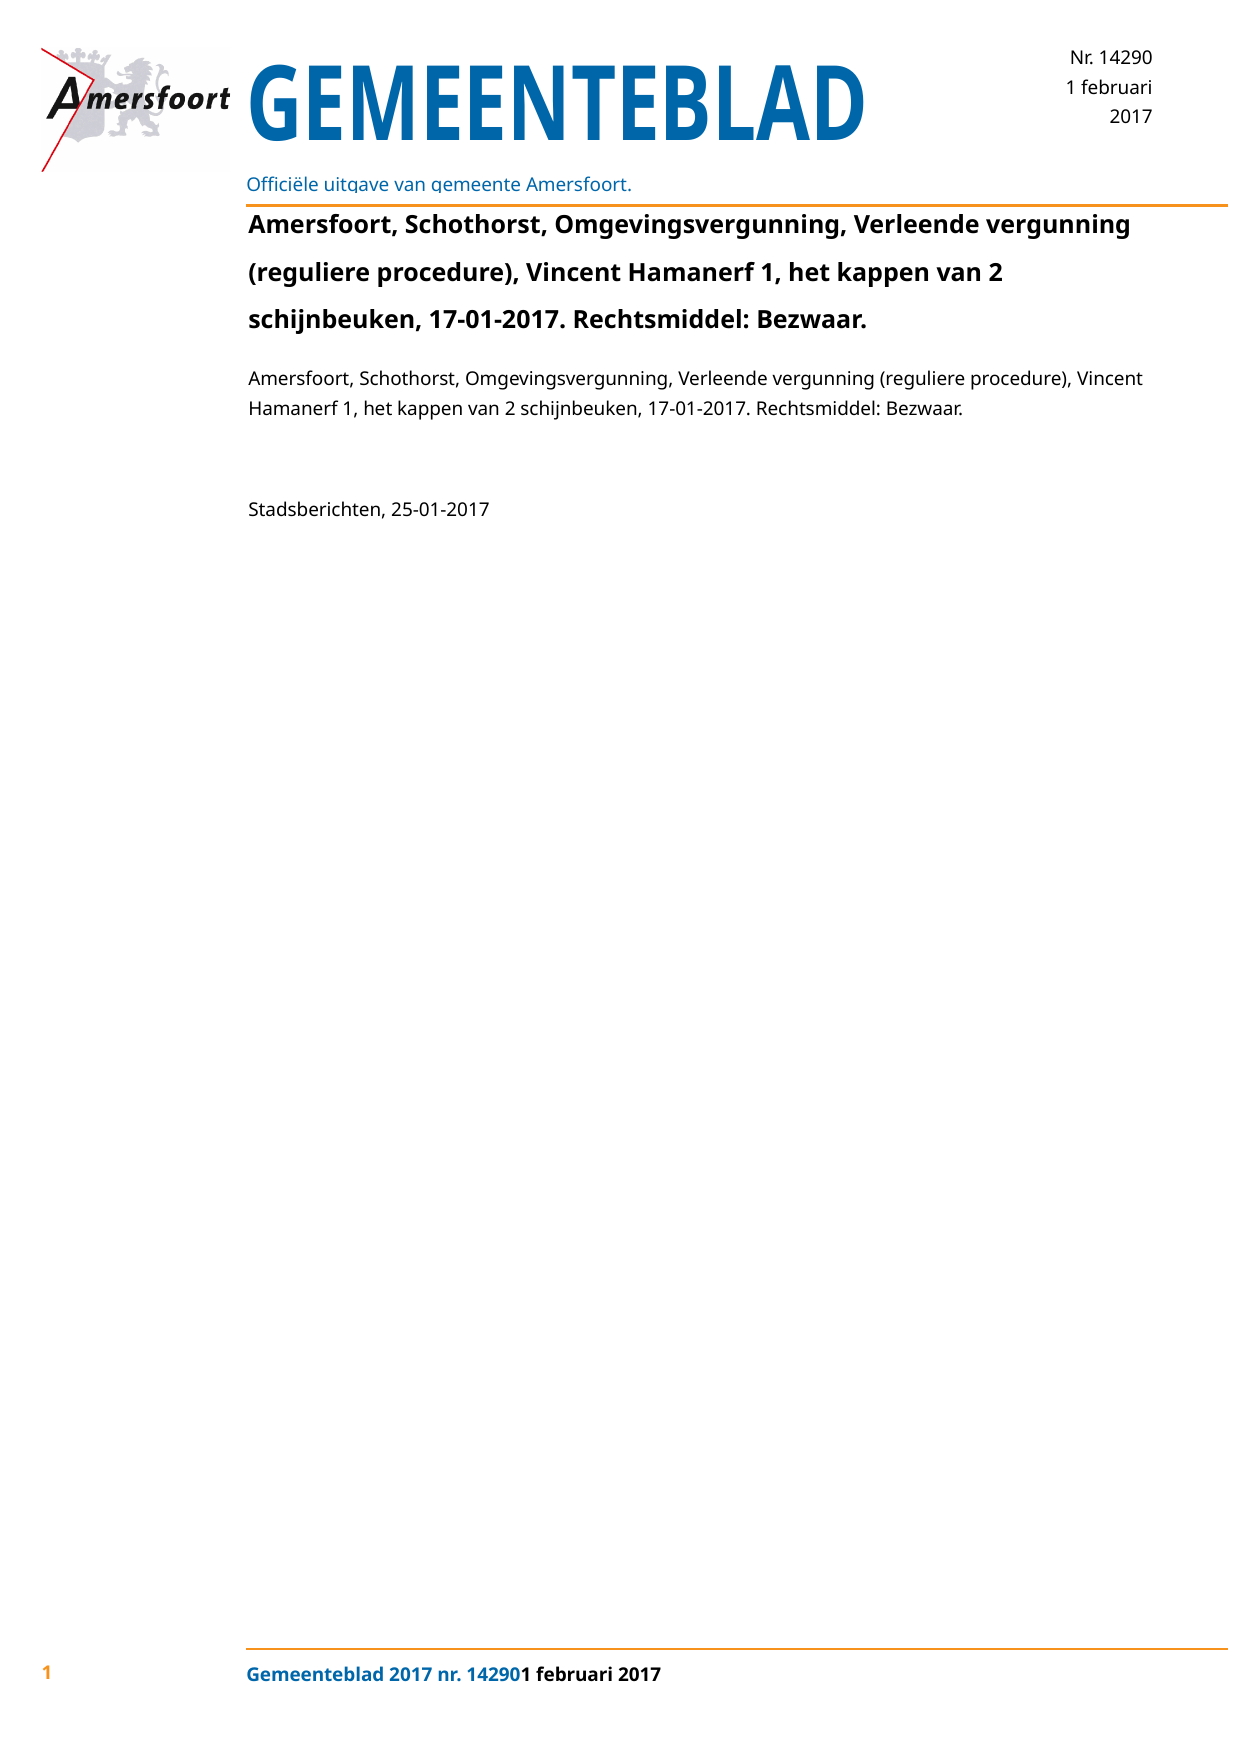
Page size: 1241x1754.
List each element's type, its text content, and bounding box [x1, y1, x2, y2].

text Amersfoort, Schothorst, Omgevingsvergunning, Verleende vergunning (reguliere procedure), Vincent Hamanerf 1, het kappen van 2 schijnbeuken, 17-01-2017. Rechtsmiddel: Bezwaar. [248, 207, 1152, 336]
text Stadsberichten, 25-01-2017 [248, 496, 1152, 522]
picture [41, 47, 231, 172]
text Amersfoort, Schothorst, Omgevingsvergunning, Verleende vergunning (reguliere procedure), Vincent Hamanerf 1, het kappen van 2 schijnbeuken, 17-01-2017. Rechtsmiddel: Bezwaar. [248, 366, 1152, 421]
